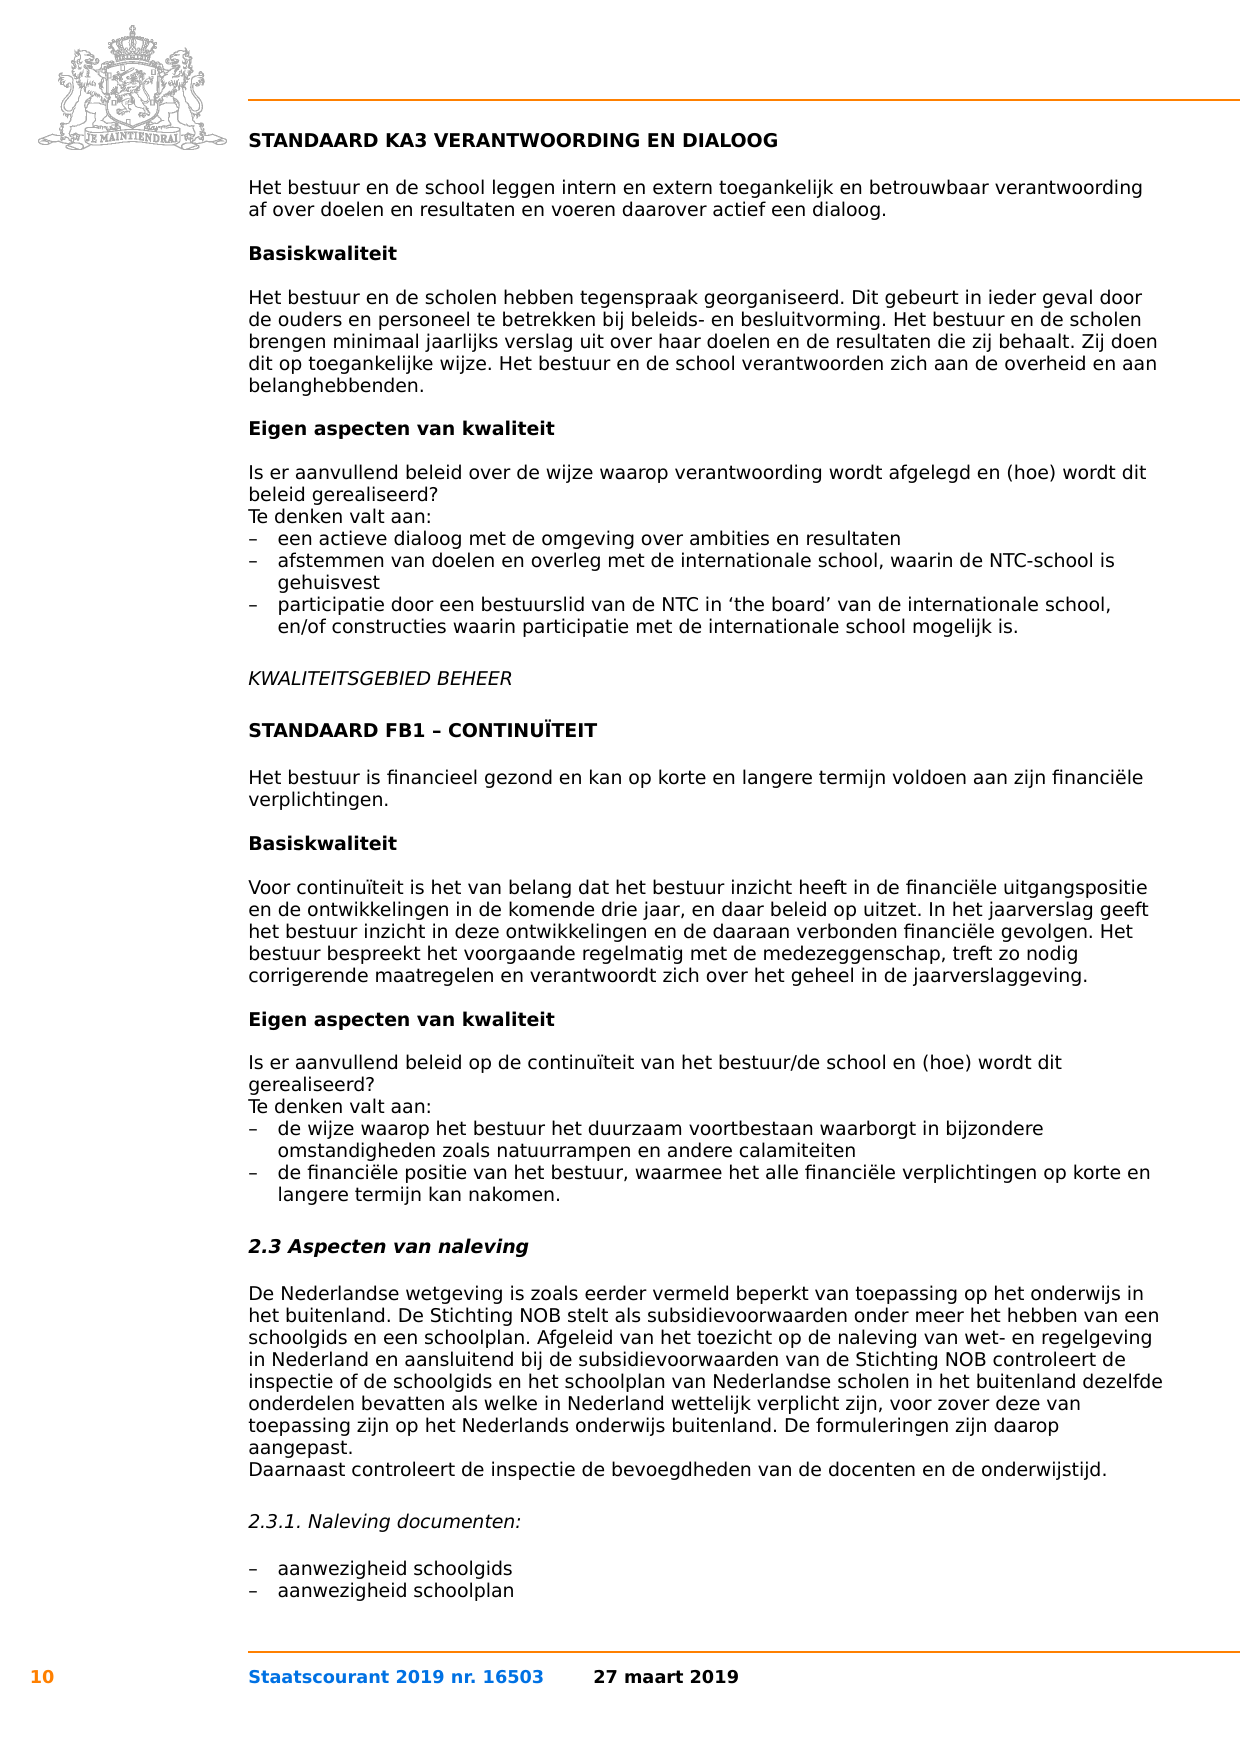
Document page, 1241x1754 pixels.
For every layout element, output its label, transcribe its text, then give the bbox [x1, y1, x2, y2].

text – de wijze waarop het bestuur het duurzaam voortbestaan waarborgt in bijzondere omstandigheden zoals natuurrampen en andere calamiteiten [248, 1118, 1163, 1162]
text – participatie door een bestuurslid van de NTC in ‘the board’ van de internationale school, en/of constructies waarin participatie met de internationale school mogelijk is. [248, 594, 1163, 638]
text – aanwezigheid schoolplan [248, 1580, 1163, 1602]
subtitle STANDAARD FB1 – CONTINUÏTEIT [248, 720, 1163, 742]
subtitle 2.3.1. Naleving documenten: [248, 1511, 1163, 1533]
text Het bestuur en de school leggen intern en extern toegankelijk en betrouwbaar verantwoording af over doelen en resultaten en voeren daarover actief een dialoog. [248, 177, 1163, 221]
subtitle 2.3 Aspecten van naleving [248, 1236, 1163, 1258]
subtitle KWALITEITSGEBIED BEHEER [248, 668, 1163, 690]
text Het bestuur is financieel gezond en kan op korte en langere termijn voldoen aan zijn financiële verplichtingen. [248, 767, 1163, 811]
subtitle STANDAARD KA3 VERANTWOORDING EN DIALOOG [248, 130, 1163, 152]
text Voor continuïteit is het van belang dat het bestuur inzicht heeft in de financiële uitgangspositie en de ontwikkelingen in de komende drie jaar, en daar beleid op uitzet. In het jaarverslag geeft het bestuur inzicht in deze ontwikkelingen en de daaraan verbonden financiële gevolgen. Het bestuur bespreekt het voorgaande regelmatig met de medezeggenschap, treft zo nodig corrigerende maatregelen en verantwoordt zich over het geheel in de jaarverslaggeving. [248, 877, 1163, 987]
subtitle Eigen aspecten van kwaliteit [248, 1008, 1163, 1030]
picture [38, 25, 227, 150]
text Is er aanvullend beleid over de wijze waarop verantwoording wordt afgelegd en (hoe) wordt dit beleid gerealiseerd? [248, 462, 1163, 506]
text Is er aanvullend beleid op de continuïteit van het bestuur/de school en (hoe) wordt dit gerealiseerd? [248, 1052, 1163, 1096]
text Te denken valt aan: [248, 506, 1163, 528]
text De Nederlandse wetgeving is zoals eerder vermeld beperkt van toepassing op het onderwijs in het buitenland. De Stichting NOB stelt als subsidievoorwaarden onder meer het hebben van een schoolgids en een schoolplan. Afgeleid van het toezicht op de naleving van wet- en regelgeving in Nederland en aansluitend bij de subsidievoorwaarden van de Stichting NOB controleert de inspectie of de schoolgids en het schoolplan van Nederlandse scholen in het buitenland dezelfde onderdelen bevatten als welke in Nederland wettelijk verplicht zijn, voor zover deze van toepassing zijn op het Nederlands onderwijs buitenland. De formuleringen zijn daarop aangepast. [248, 1283, 1163, 1459]
text – aanwezigheid schoolgids [248, 1558, 1163, 1580]
subtitle Basiskwaliteit [248, 243, 1163, 265]
text Te denken valt aan: [248, 1096, 1163, 1118]
text – afstemmen van doelen en overleg met de internationale school, waarin de NTC-school is gehuisvest [248, 550, 1163, 594]
text Daarnaast controleert de inspectie de bevoegdheden van de docenten en de onderwijstijd. [248, 1459, 1163, 1481]
subtitle Eigen aspecten van kwaliteit [248, 418, 1163, 440]
subtitle Basiskwaliteit [248, 833, 1163, 855]
text – de financiële positie van het bestuur, waarmee het alle financiële verplichtingen op korte en langere termijn kan nakomen. [248, 1162, 1163, 1206]
text – een actieve dialoog met de omgeving over ambities en resultaten [248, 528, 1163, 550]
text Het bestuur en de scholen hebben tegenspraak georganiseerd. Dit gebeurt in ieder geval door de ouders en personeel te betrekken bij beleids- en besluitvorming. Het bestuur en de scholen brengen minimaal jaarlijks verslag uit over haar doelen en de resultaten die zij behaalt. Zij doen dit op toegankelijke wijze. Het bestuur en de school verantwoorden zich aan de overheid en aan belanghebbenden. [248, 287, 1163, 396]
